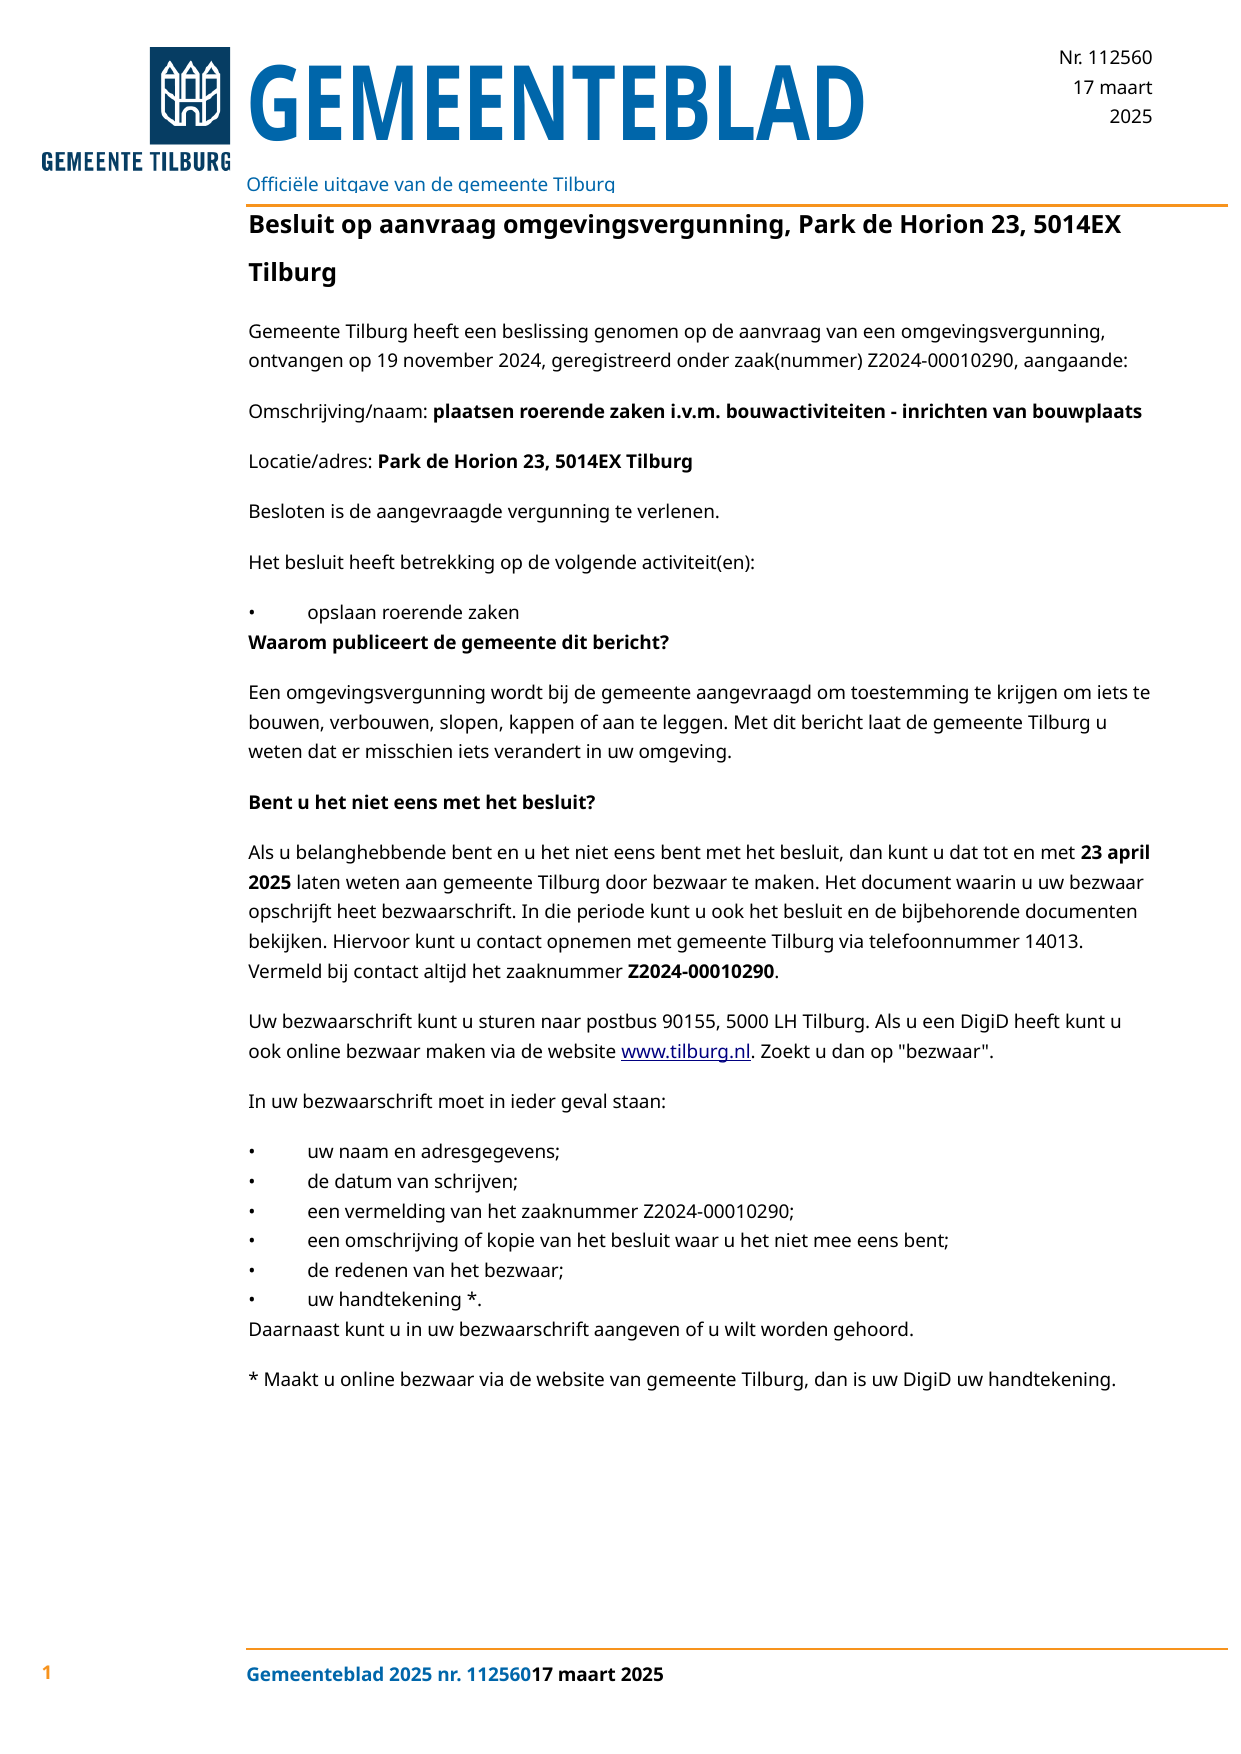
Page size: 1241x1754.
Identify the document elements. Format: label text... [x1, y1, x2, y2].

text Waarom publiceert de gemeente dit bericht? [248, 629, 1152, 655]
text Een omgevingsvergunning wordt bij de gemeente aangevraagd om toestemming te krijgen om iets te bouwen, verbouwen, slopen, kappen of aan te leggen. Met dit bericht laat de gemeente Tilburg u weten dat er misschien iets verandert in uw omgeving. [248, 679, 1152, 764]
picture [41, 47, 231, 172]
list uw handtekening *. [248, 1287, 1152, 1312]
list opslaan roerende zaken [248, 599, 1152, 625]
text Besluit op aanvraag omgevingsvergunning, Park de Horion 23, 5014EX Tilburg [248, 207, 1152, 288]
text Uw bezwaarschrift kunt u sturen naar postbus 90155, 5000 LH Tilburg. Als u een DigiD heeft kunt u ook online bezwaar maken via de website www.tilburg.nl. Zoekt u dan op "bezwaar". [248, 1008, 1152, 1064]
text Omschrijving/naam: plaatsen roerende zaken i.v.m. bouwactiviteiten - inrichten van bouwplaats [248, 398, 1152, 424]
list de datum van schrijven; [248, 1168, 1152, 1194]
text Als u belanghebbende bent en u het niet eens bent met het besluit, dan kunt u dat tot en met 23 april 2025 laten weten aan gemeente Tilburg door bezwaar te maken. Het document waarin u uw bezwaar opschrijft heet bezwaarschrift. In die periode kunt u ook het besluit en de bijbehorende documenten bekijken. Hiervoor kunt u contact opnemen met gemeente Tilburg via telefoonnummer 14013. Vermeld bij contact altijd het zaaknummer Z2024-00010290. [248, 839, 1152, 984]
list uw naam en adresgegevens; [248, 1139, 1152, 1164]
text Bent u het niet eens met het besluit? [248, 789, 1152, 815]
text In uw bezwaarschrift moet in ieder geval staan: [248, 1088, 1152, 1114]
text Locatie/adres: Park de Horion 23, 5014EX Tilburg [248, 448, 1152, 474]
text Gemeente Tilburg heeft een beslissing genomen op de aanvraag van een omgevingsvergunning, ontvangen op 19 november 2024, geregistreerd onder zaak(nummer) Z2024-00010290, aangaande: [248, 318, 1152, 373]
list een omschrijving of kopie van het besluit waar u het niet mee eens bent; [248, 1227, 1152, 1253]
text Het besluit heeft betrekking op de volgende activiteit(en): [248, 549, 1152, 575]
list een vermelding van het zaaknummer Z2024-00010290; [248, 1198, 1152, 1224]
text * Maakt u online bezwaar via de website van gemeente Tilburg, dan is uw DigiD uw handtekening. [248, 1367, 1152, 1392]
list de redenen van het bezwaar; [248, 1257, 1152, 1283]
text Besloten is de aangevraagde vergunning te verlenen. [248, 499, 1152, 524]
text Daarnaast kunt u in uw bezwaarschrift aangeven of u wilt worden gehoord. [248, 1316, 1152, 1342]
